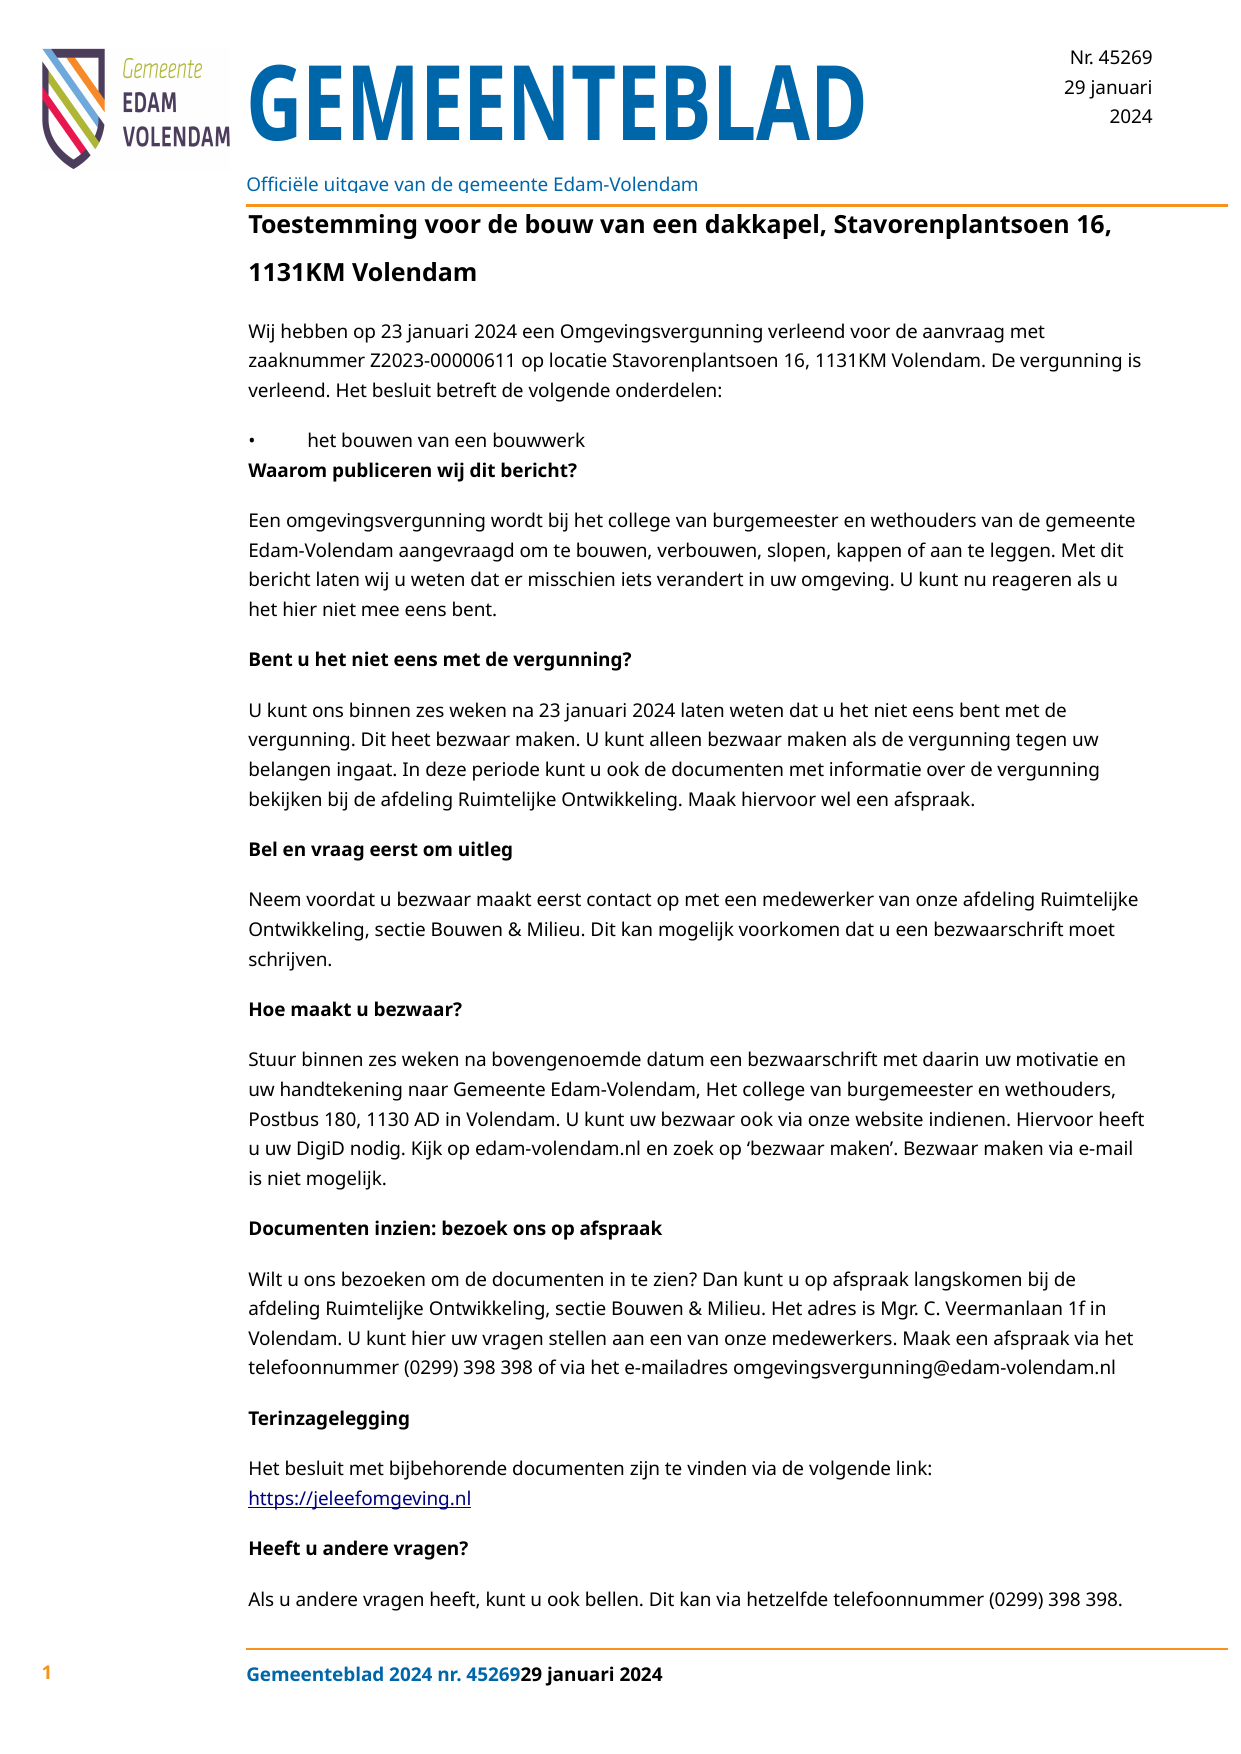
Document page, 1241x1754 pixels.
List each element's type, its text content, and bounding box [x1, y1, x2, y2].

text Hoe maakt u bezwaar? [248, 996, 1152, 1022]
text Wilt u ons bezoeken om de documenten in te zien? Dan kunt u op afspraak langskomen bij de afdeling Ruimtelijke Ontwikkeling, sectie Bouwen & Milieu. Het adres is Mgr. C. Veermanlaan 1f in Volendam. U kunt hier uw vragen stellen aan een van onze medewerkers. Maak een afspraak via het telefoonnummer (0299) 398 398 of via het e-mailadres omgevingsvergunning@edam-volendam.nl [248, 1266, 1152, 1380]
text Bent u het niet eens met de vergunning? [248, 647, 1152, 672]
text U kunt ons binnen zes weken na 23 januari 2024 laten weten dat u het niet eens bent met de vergunning. Dit heet bezwaar maken. U kunt alleen bezwaar maken als de vergunning tegen uw belangen ingaat. In deze periode kunt u ook de documenten met informatie over de vergunning bekijken bij de afdeling Ruimtelijke Ontwikkeling. Maak hiervoor wel een afspraak. [248, 697, 1152, 812]
text Bel en vraag eerst om uitleg [248, 836, 1152, 862]
text Een omgevingsvergunning wordt bij het college van burgemeester en wethouders van de gemeente Edam-Volendam aangevraagd om te bouwen, verbouwen, slopen, kappen of aan te leggen. Met dit bericht laten wij u weten dat er misschien iets verandert in uw omgeving. U kunt nu reageren als u het hier niet mee eens bent. [248, 507, 1152, 622]
text Heeft u andere vragen? [248, 1535, 1152, 1561]
text Terinzagelegging [248, 1405, 1152, 1431]
text Documenten inzien: bezoek ons op afspraak [248, 1215, 1152, 1241]
text Neem voordat u bezwaar maakt eerst contact op met een medewerker van onze afdeling Ruimtelijke Ontwikkeling, sectie Bouwen & Milieu. Dit kan mogelijk voorkomen dat u een bezwaarschrift moet schrijven. [248, 887, 1152, 972]
text Wij hebben op 23 januari 2024 een Omgevingsvergunning verleend voor de aanvraag met zaaknummer Z2023-00000611 op locatie Stavorenplantsoen 16, 1131KM Volendam. De vergunning is verleend. Het besluit betreft de volgende onderdelen: [248, 318, 1152, 403]
text Stuur binnen zes weken na bovengenoemde datum een bezwaarschrift met daarin uw motivatie en uw handtekening naar Gemeente Edam-Volendam, Het college van burgemeester en wethouders, Postbus 180, 1130 AD in Volendam. U kunt uw bezwaar ook via onze website indienen. Hiervoor heeft u uw DigiD nodig. Kijk op edam-volendam.nl en zoek op ‘bezwaar maken’. Bezwaar maken via e-mail is niet mogelijk. [248, 1047, 1152, 1191]
text Toestemming voor de bouw van een dakkapel, Stavorenplantsoen 16, 1131KM Volendam [248, 207, 1152, 288]
text Als u andere vragen heeft, kunt u ook bellen. Dit kan via hetzelfde telefoonnummer (0299) 398 398. [248, 1586, 1152, 1612]
picture [41, 47, 231, 172]
text Het besluit met bijbehorende documenten zijn te vinden via de volgende link: https://jeleefomgeving.nl [248, 1455, 1152, 1511]
text Waarom publiceren wij dit bericht? [248, 457, 1152, 483]
list het bouwen van een bouwwerk [248, 427, 1152, 453]
